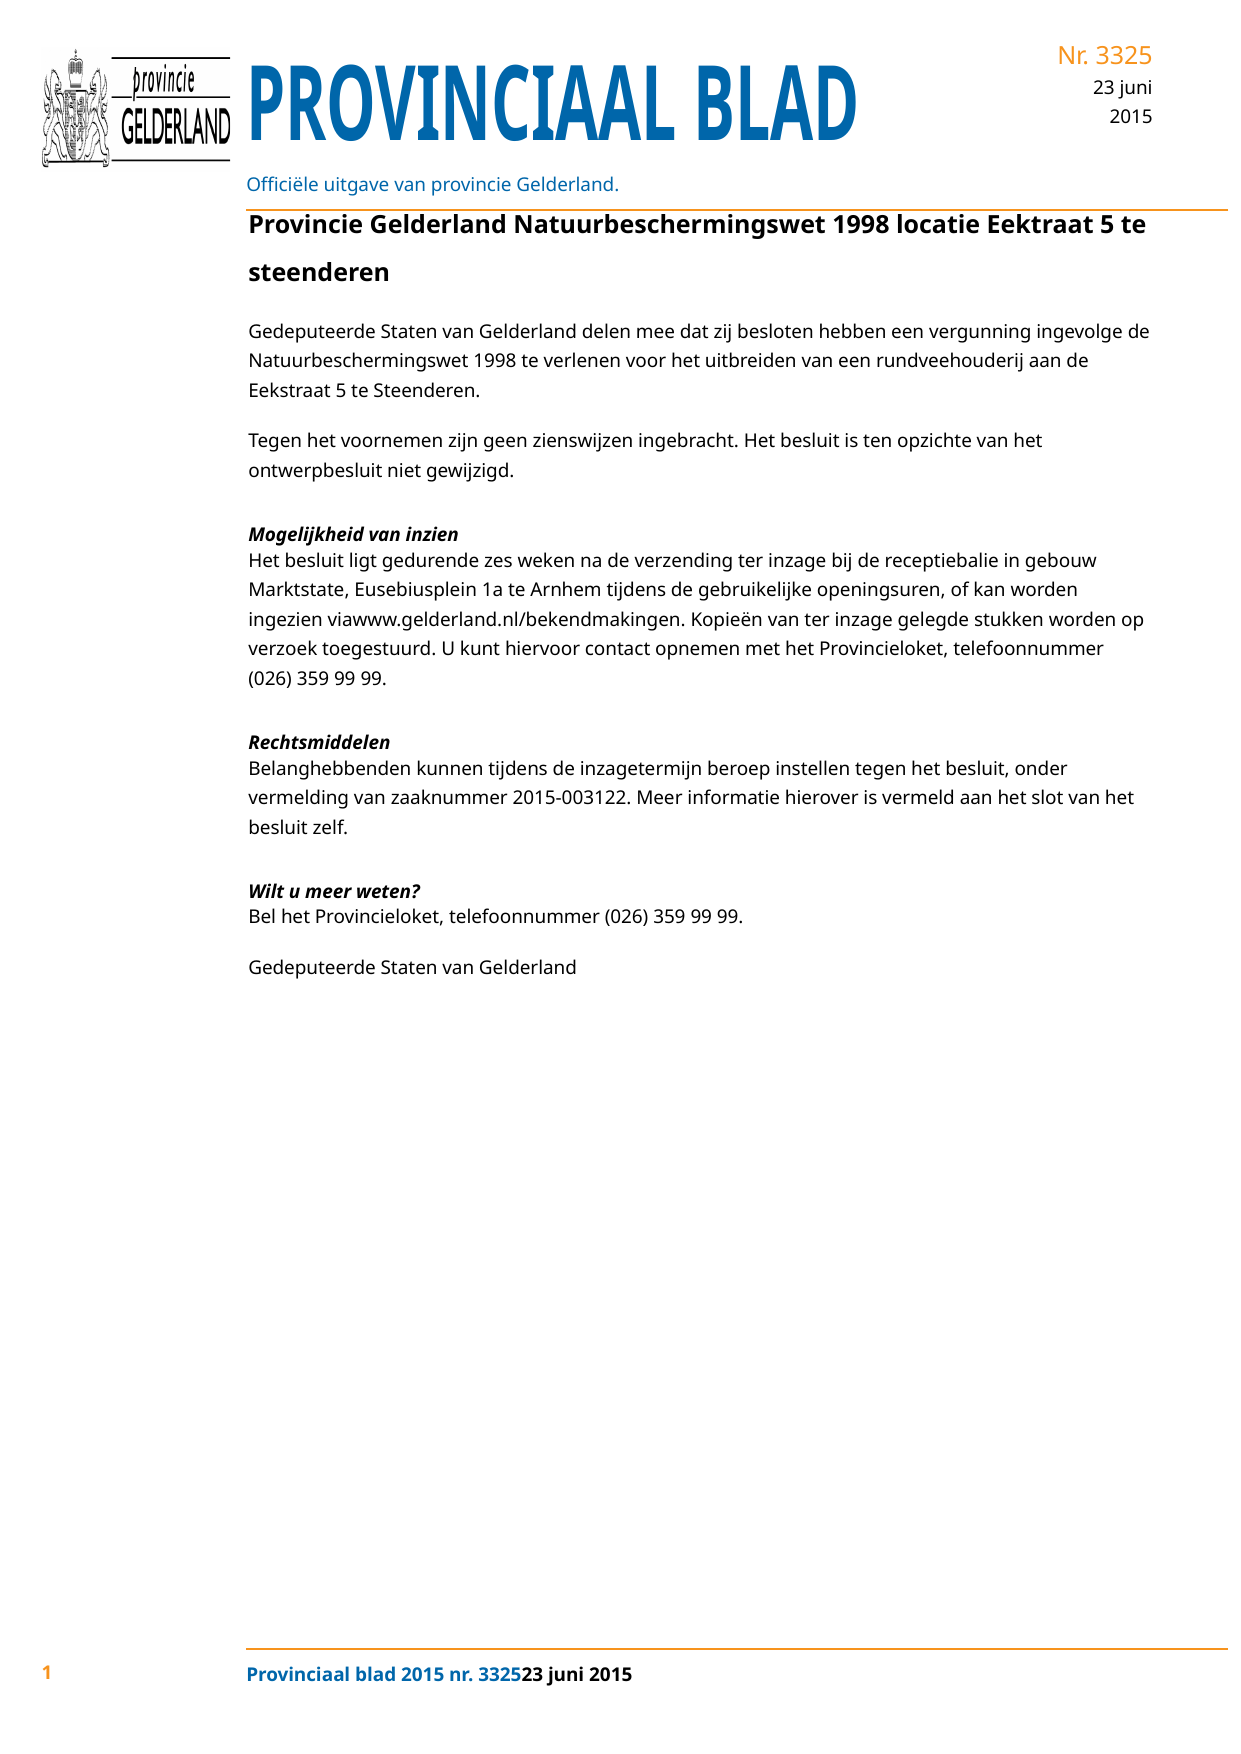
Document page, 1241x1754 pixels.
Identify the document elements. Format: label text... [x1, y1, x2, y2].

text Gedeputeerde Staten van Gelderland delen mee dat zij besloten hebben een vergunning ingevolge de Natuurbeschermingswet 1998 te verlenen voor het uitbreiden van een rundveehouderij aan de Eekstraat 5 te Steenderen. [248, 318, 1152, 403]
text Provincie Gelderland Natuurbeschermingswet 1998 locatie Eektraat 5 te steenderen [248, 211, 1152, 288]
text Gedeputeerde Staten van Gelderland [248, 954, 1152, 980]
text Wilt u meer weten? [248, 878, 1152, 904]
text Het besluit ligt gedurende zes weken na de verzending ter inzage bij de receptiebalie in gebouw Marktstate, Eusebiusplein 1a te Arnhem tijdens de gebruikelijke openingsuren, of kan worden ingezien viawww.gelderland.nl/bekendmakingen. Kopieën van ter inzage gelegde stukken worden op verzoek toegestuurd. U kunt hiervoor contact opnemen met het Provincieloket, telefoonnummer (026) 359 99 99. [248, 547, 1152, 691]
text Belanghebbenden kunnen tijdens de inzagetermijn beroep instellen tegen het besluit, onder vermelding van zaaknummer 2015-003122. Meer informatie hierover is vermeld aan het slot van het besluit zelf. [248, 755, 1152, 840]
picture [41, 47, 231, 172]
text Tegen het voornemen zijn geen zienswijzen ingebracht. Het besluit is ten opzichte van het ontwerpbesluit niet gewijzigd. [248, 427, 1152, 483]
text Bel het Provincieloket, telefoonnummer (026) 359 99 99. [248, 904, 1152, 929]
text Rechtsmiddelen [248, 729, 1152, 755]
text Mogelijkheid van inzien [248, 521, 1152, 547]
